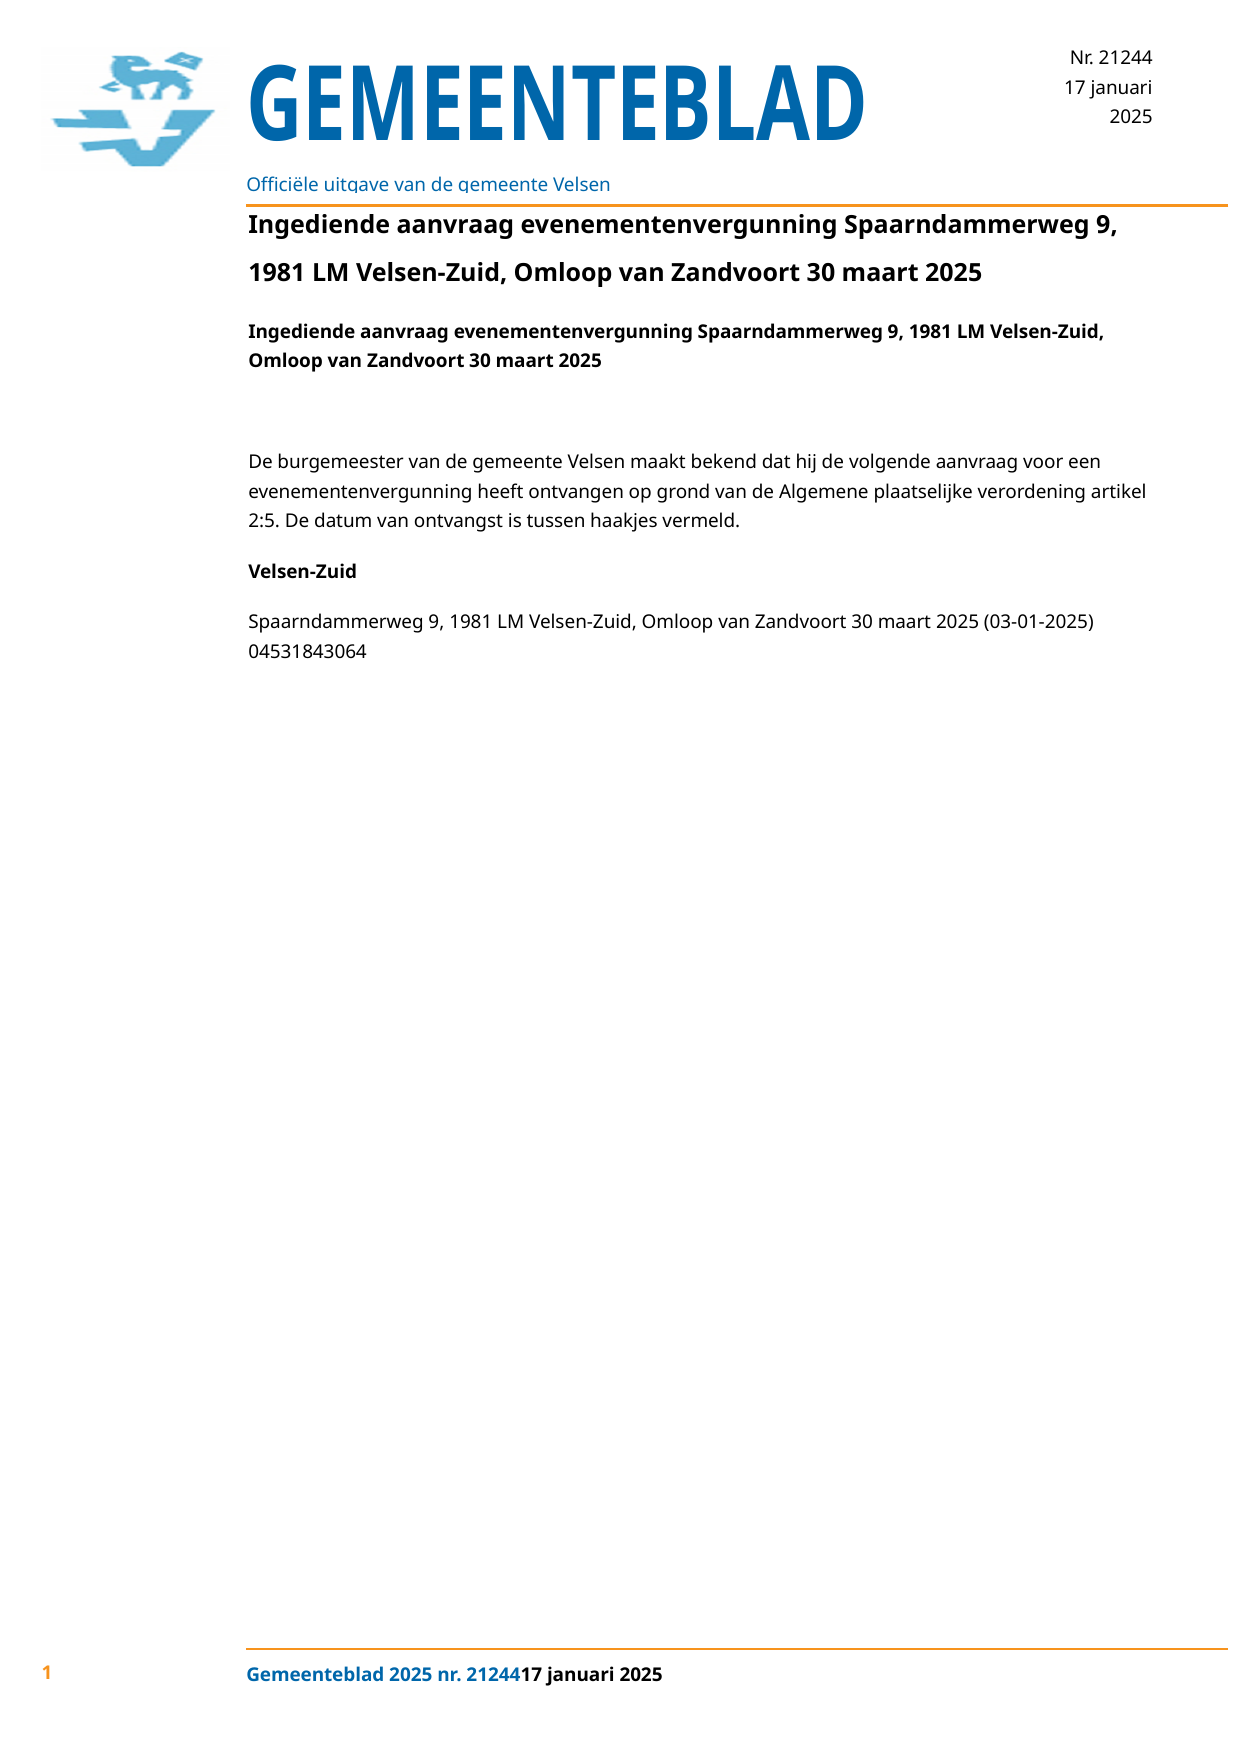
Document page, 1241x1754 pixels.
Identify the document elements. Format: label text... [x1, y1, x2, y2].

picture [41, 47, 231, 172]
text Velsen-Zuid [248, 558, 1152, 584]
text Spaarndammerweg 9, 1981 LM Velsen-Zuid, Omloop van Zandvoort 30 maart 2025 (03-01-2025) 04531843064 [248, 608, 1152, 664]
text Ingediende aanvraag evenementenvergunning Spaarndammerweg 9, 1981 LM Velsen-Zuid, Omloop van Zandvoort 30 maart 2025 [248, 207, 1152, 288]
text Ingediende aanvraag evenementenvergunning Spaarndammerweg 9, 1981 LM Velsen-Zuid, Omloop van Zandvoort 30 maart 2025 [248, 318, 1152, 373]
text De burgemeester van de gemeente Velsen maakt bekend dat hij de volgende aanvraag voor een evenementenvergunning heeft ontvangen op grond van de Algemene plaatselijke verordening artikel 2:5. De datum van ontvangst is tussen haakjes vermeld. [248, 448, 1152, 533]
